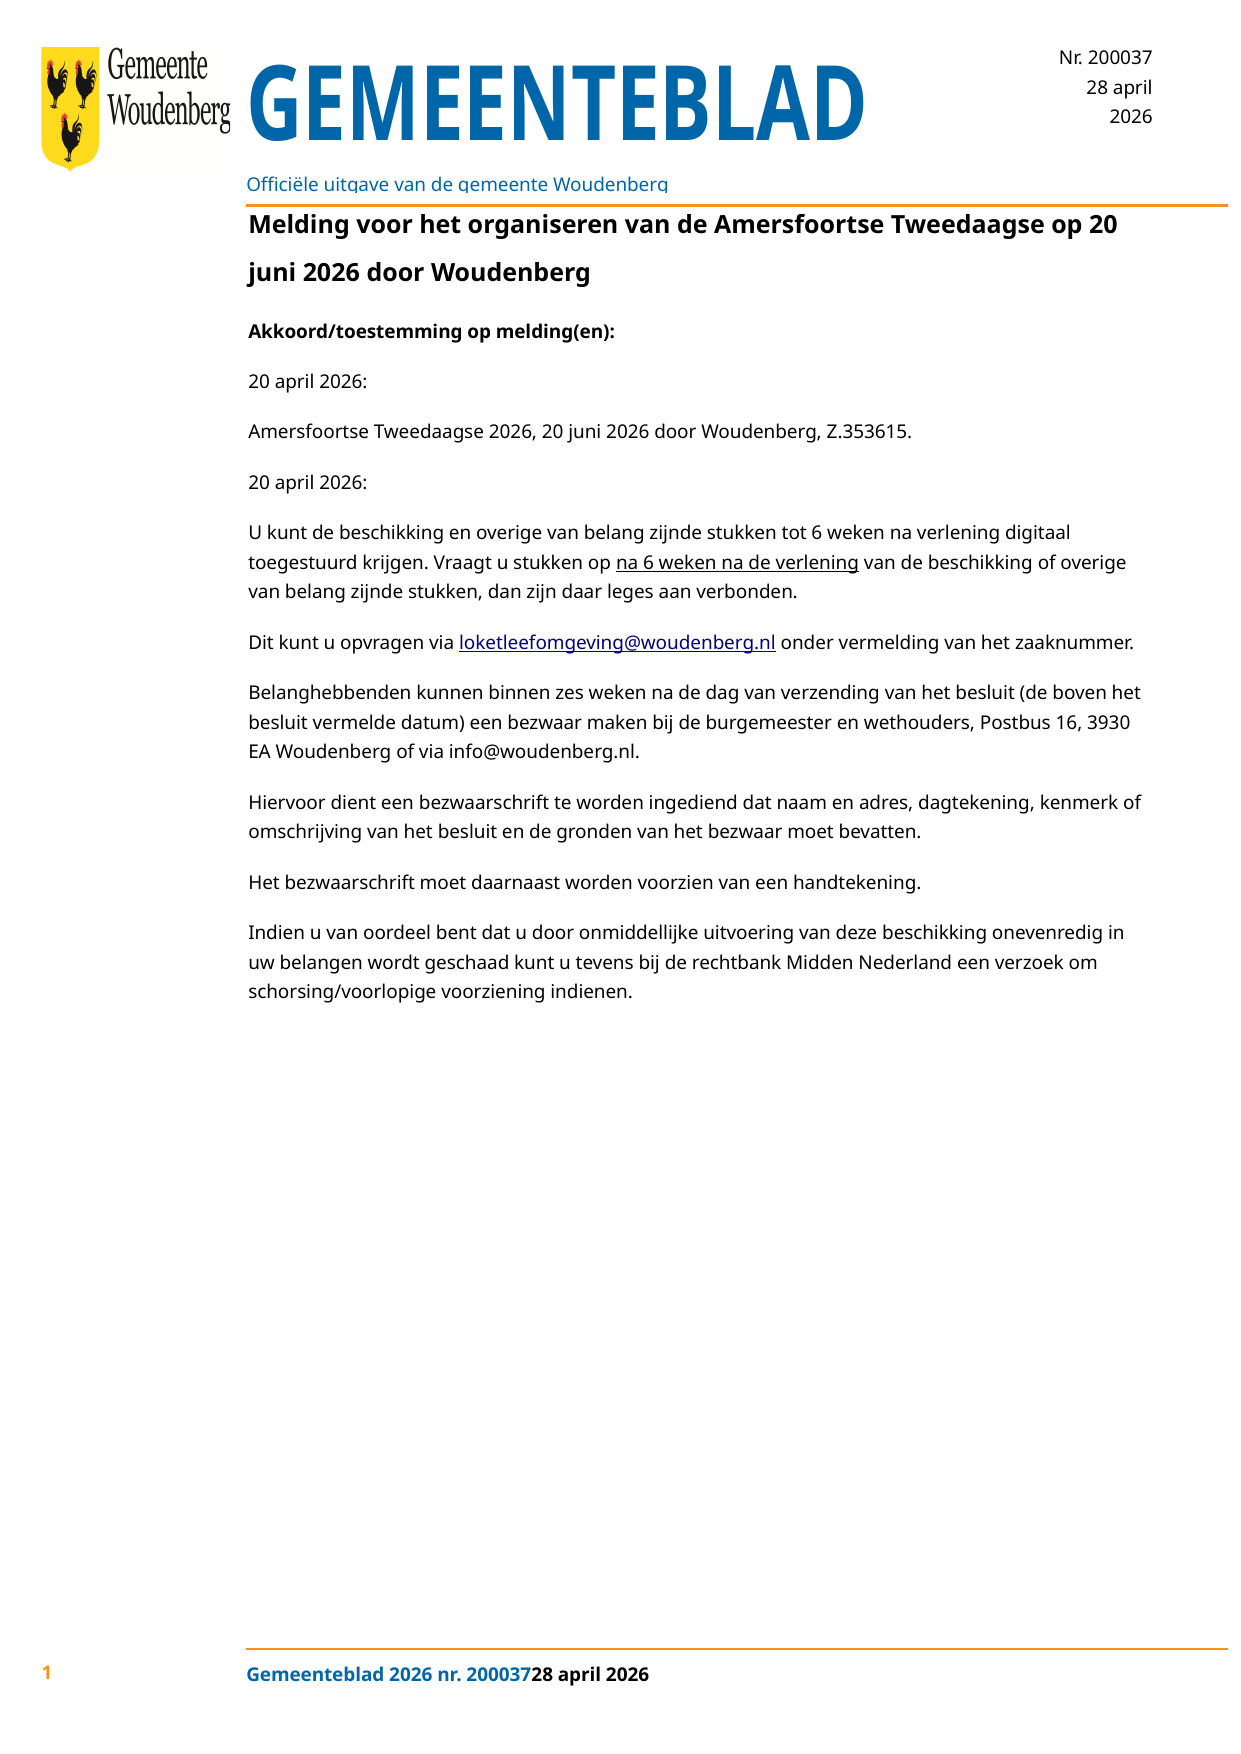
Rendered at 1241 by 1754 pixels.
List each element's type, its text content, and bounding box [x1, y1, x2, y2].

text Akkoord/toestemming op melding(en): [248, 318, 1152, 344]
text Het bezwaarschrift moet daarnaast worden voorzien van een handtekening. [248, 869, 1152, 895]
text 20 april 2026: [248, 368, 1152, 394]
text U kunt de beschikking en overige van belang zijnde stukken tot 6 weken na verlening digitaal toegestuurd krijgen. Vraagt u stukken op na 6 weken na de verlening van de beschikking of overige van belang zijnde stukken, dan zijn daar leges aan verbonden. [248, 519, 1152, 604]
text Hiervoor dient een bezwaarschrift te worden ingediend dat naam en adres, dagtekening, kenmerk of omschrijving van het besluit en de gronden van het bezwaar moet bevatten. [248, 789, 1152, 844]
text Indien u van oordeel bent dat u door onmiddellijke uitvoering van deze beschikking onevenredig in uw belangen wordt geschaad kunt u tevens bij de rechtbank Midden Nederland een verzoek om schorsing/voorlopige voorziening indienen. [248, 919, 1152, 1004]
text Amersfoortse Tweedaagse 2026, 20 juni 2026 door Woudenberg, Z.353615. [248, 419, 1152, 444]
text Belanghebbenden kunnen binnen zes weken na de dag van verzending van het besluit (de boven het besluit vermelde datum) een bezwaar maken bij de burgemeester en wethouders, Postbus 16, 3930 EA Woudenberg of via info@woudenberg.nl. [248, 679, 1152, 764]
picture [41, 47, 231, 172]
text Dit kunt u opvragen via loketleefomgeving@woudenberg.nl onder vermelding van het zaaknummer. [248, 629, 1152, 655]
text Melding voor het organiseren van de Amersfoortse Tweedaagse op 20 juni 2026 door Woudenberg [248, 207, 1152, 288]
text 20 april 2026: [248, 469, 1152, 495]
